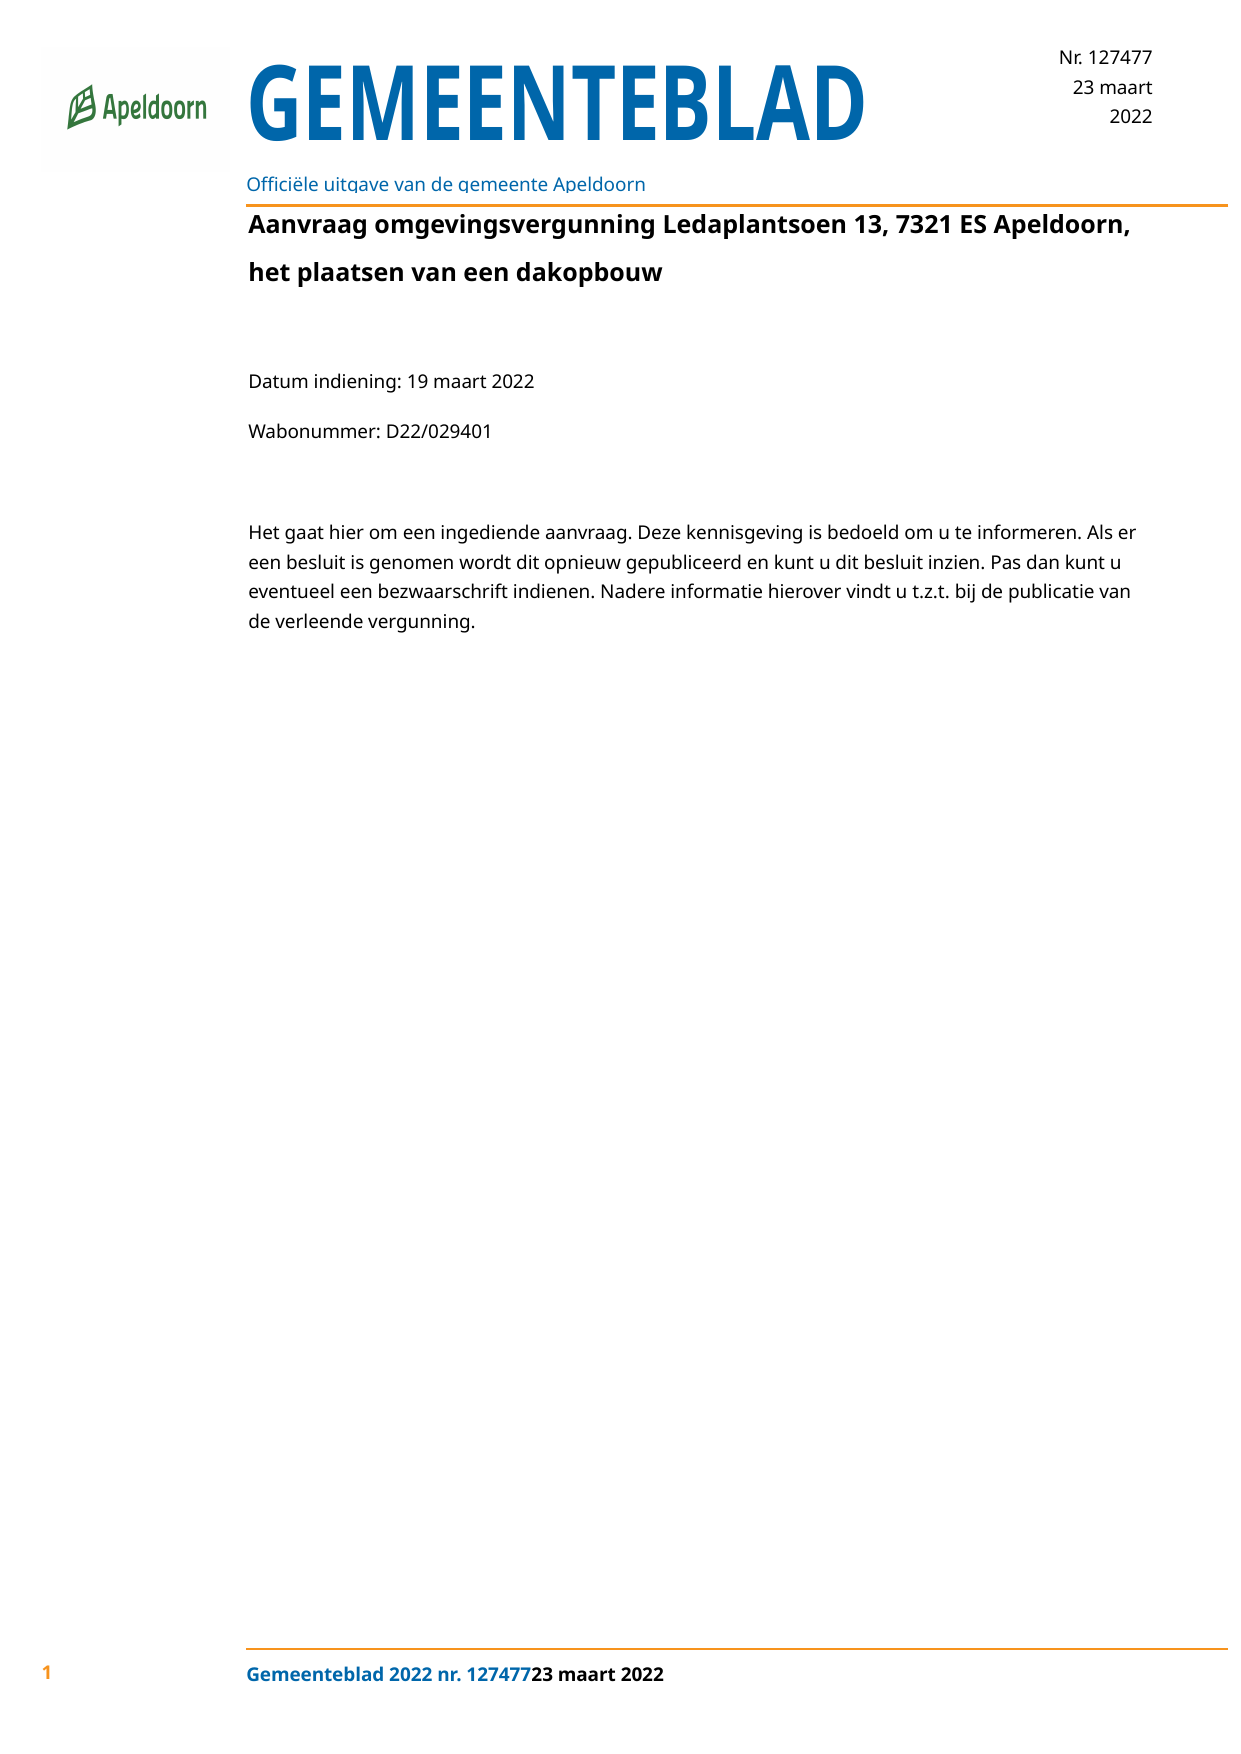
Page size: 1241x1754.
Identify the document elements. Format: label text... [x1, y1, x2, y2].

text Aanvraag omgevingsvergunning Ledaplantsoen 13, 7321 ES Apeldoorn, het plaatsen van een dakopbouw [248, 207, 1152, 288]
text Wabonummer: D22/029401 [248, 419, 1152, 444]
text Het gaat hier om een ingediende aanvraag. Deze kennisgeving is bedoeld om u te informeren. Als er een besluit is genomen wordt dit opnieuw gepubliceerd en kunt u dit besluit inzien. Pas dan kunt u eventueel een bezwaarschrift indienen. Nadere informatie hierover vindt u t.z.t. bij de publicatie van de verleende vergunning. [248, 519, 1152, 634]
text Datum indiening: 19 maart 2022 [248, 368, 1152, 394]
picture [41, 47, 231, 172]
